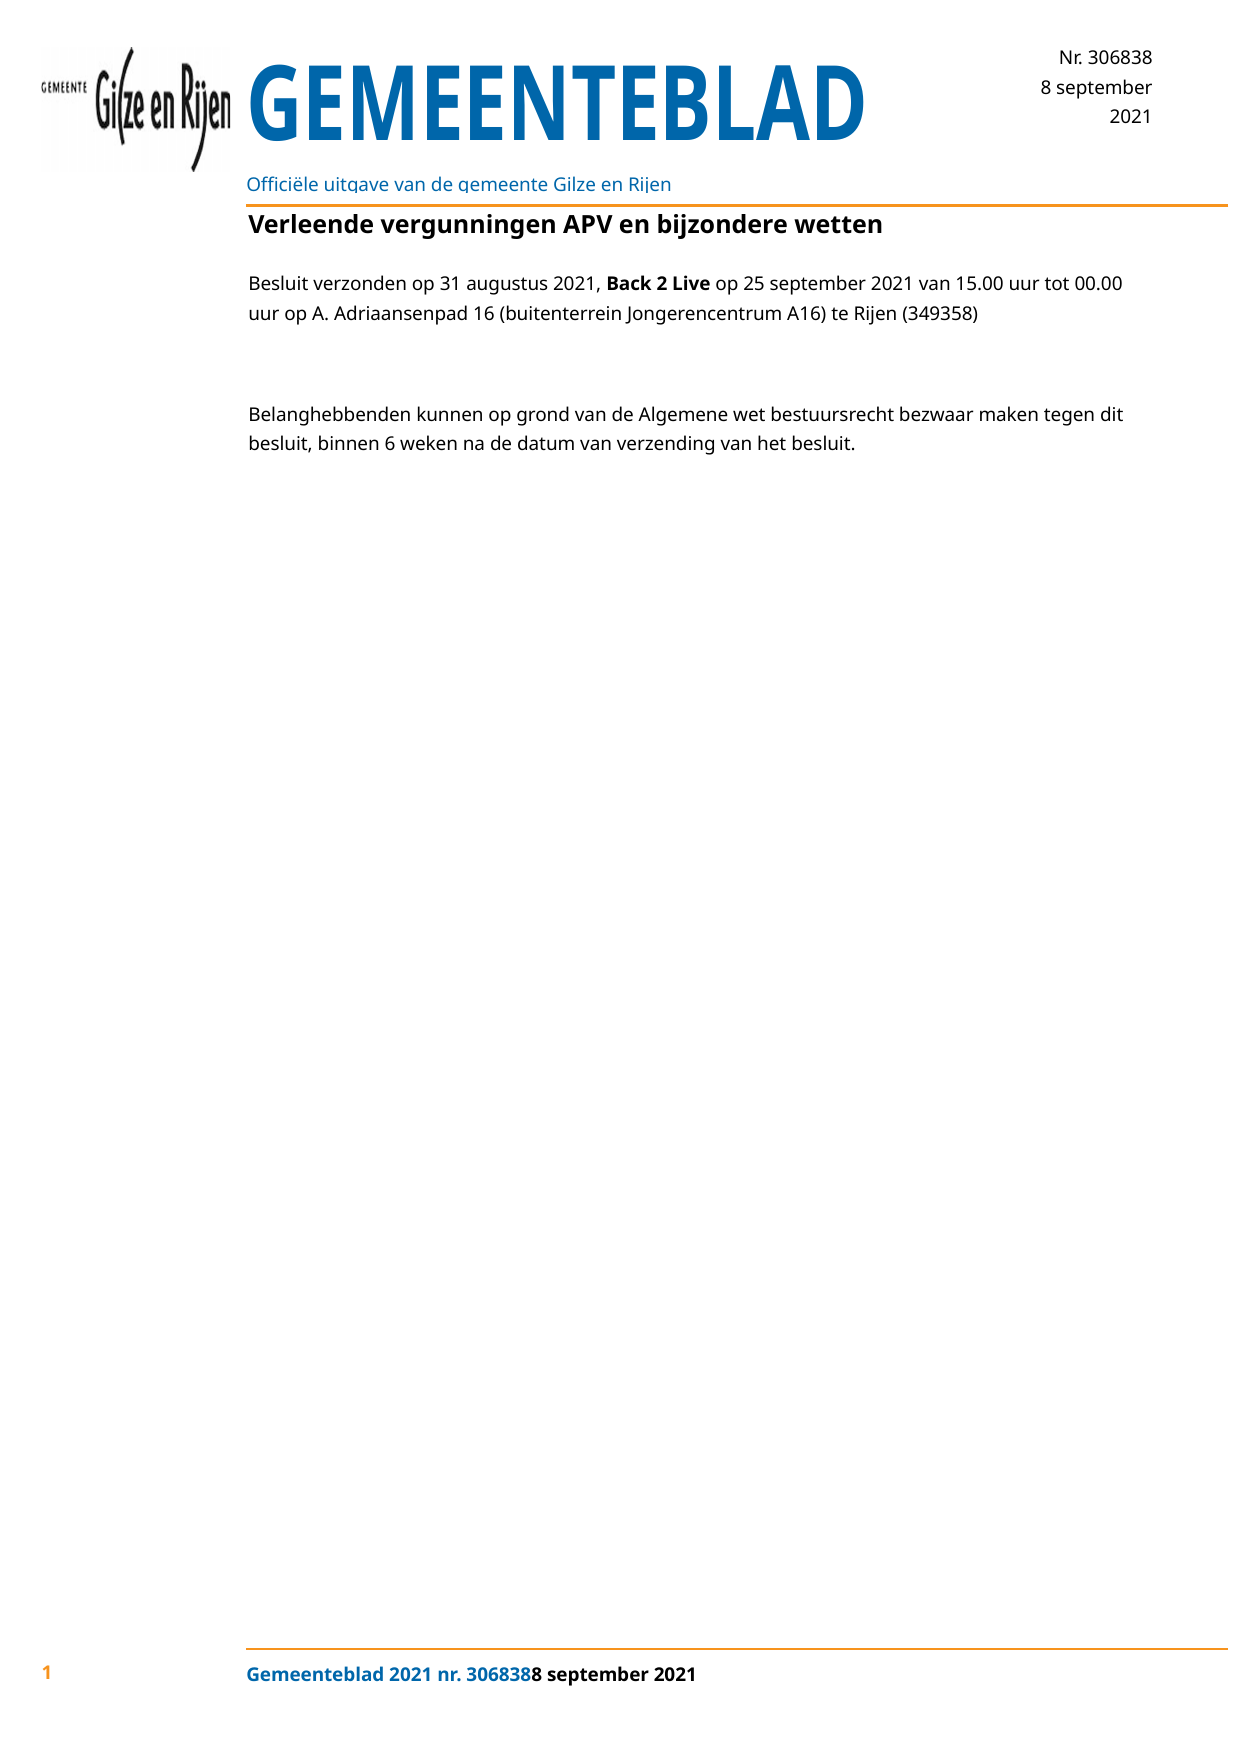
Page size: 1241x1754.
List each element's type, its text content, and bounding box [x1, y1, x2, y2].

text Verleende vergunningen APV en bijzondere wetten [248, 207, 1152, 241]
picture [41, 47, 231, 172]
text Besluit verzonden op 31 augustus 2021, Back 2 Live op 25 september 2021 van 15.00 uur tot 00.00 uur op A. Adriaansenpad 16 (buitenterrein Jongerencentrum A16) te Rijen (349358) [248, 270, 1152, 326]
text Belanghebbenden kunnen op grond van de Algemene wet bestuursrecht bezwaar maken tegen dit besluit, binnen 6 weken na de datum van verzending van het besluit. [248, 401, 1152, 456]
